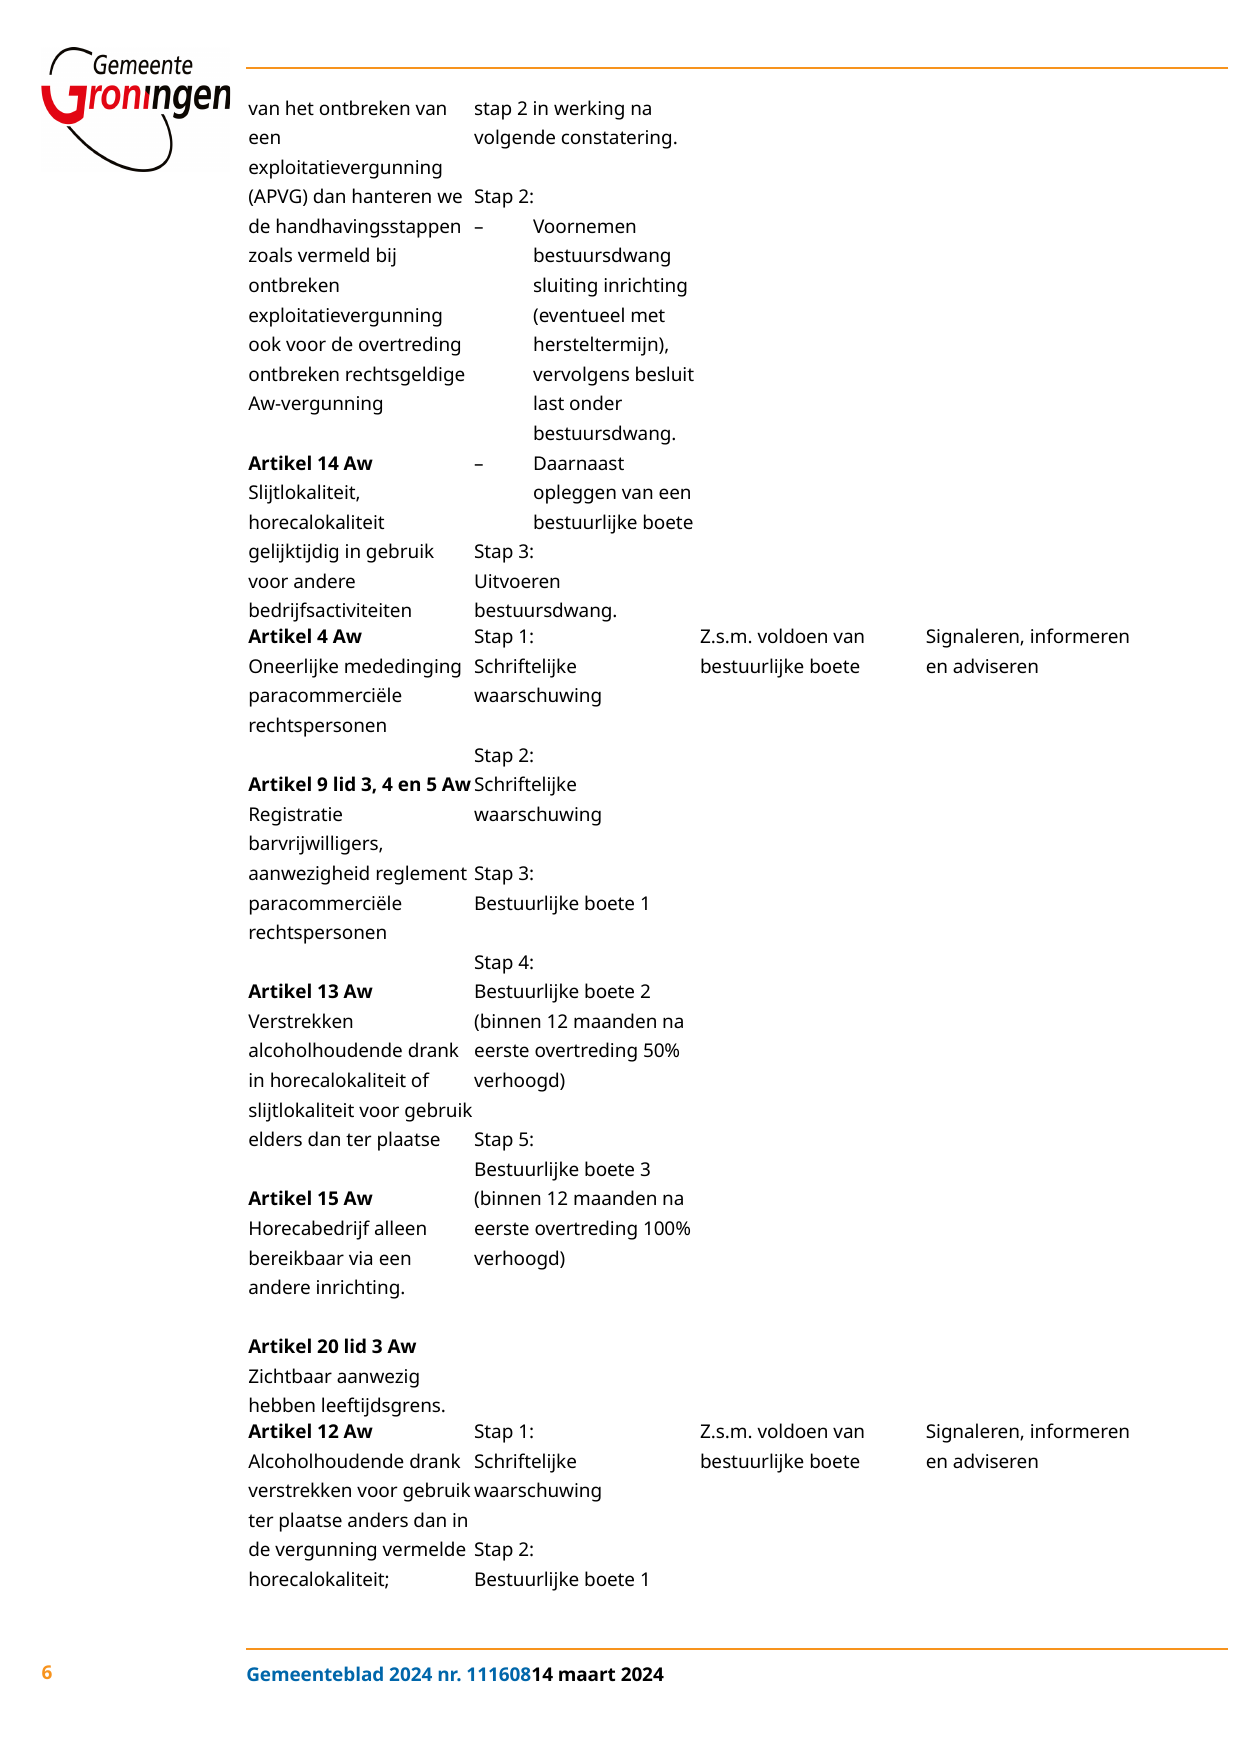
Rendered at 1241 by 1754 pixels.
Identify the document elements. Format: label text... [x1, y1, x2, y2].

table_cell Artikel 4 Aw Oneerlijke mededinging paracommerciële rechtspersonen Artikel 9 lid 3, 4 en 5 Aw Registratie barvrijwilligers, aanwezigheid reglement paracommerciële rechtspersonen Artikel 13 Aw Verstrekken alcoholhoudende drank in horecalokaliteit of slijtlokaliteit voor gebruik elders dan ter plaatse Artikel 15 Aw Horecabedrijf alleen bereikbaar via een andere inrichting. Artikel 20 lid 3 Aw Zichtbaar aanwezig hebben leeftijdsgrens. [248, 624, 474, 1418]
table_cell Z.s.m. voldoen van bestuurlijke boete [700, 624, 926, 1418]
table_cell Z.s.m. voldoen van bestuurlijke boete [700, 1418, 926, 1592]
table_cell van het ontbreken van een exploitatievergunning (APVG) dan hanteren we de handhavingsstappen zoals vermeld bij ontbreken exploitatievergunning ook voor de overtreding ontbreken rechtsgeldige Aw-vergunning Artikel 14 Aw Slijtlokaliteit, horecalokaliteit gelijktijdig in gebruik voor andere bedrijfsactiviteiten [248, 95, 474, 623]
table_cell stap 2 in werking na volgende constatering. Stap 2: Voornemen bestuursdwang sluiting inrichting (eventueel met hersteltermijn), vervolgens besluit last onder bestuursdwang. Daarnaast opleggen van een bestuurlijke boete Stap 3: Uitvoeren bestuursdwang. [474, 95, 700, 623]
table_cell [700, 95, 926, 623]
table_cell Artikel 12 Aw Alcoholhoudende drank verstrekken voor gebruik ter plaatse anders dan in de vergunning vermelde horecalokaliteit; [248, 1418, 474, 1592]
table_cell [926, 95, 1152, 623]
table_cell Signaleren, informeren en adviseren [926, 1418, 1152, 1592]
table_cell Stap 1: Schriftelijke waarschuwing Stap 2: Bestuurlijke boete 1 [474, 1418, 700, 1592]
picture [41, 47, 231, 172]
table_cell Stap 1: Schriftelijke waarschuwing Stap 2: Schriftelijke waarschuwing Stap 3: Bestuurlijke boete 1 Stap 4: Bestuurlijke boete 2 (binnen 12 maanden na eerste overtreding 50% verhoogd) Stap 5: Bestuurlijke boete 3 (binnen 12 maanden na eerste overtreding 100% verhoogd) [474, 624, 700, 1418]
table_cell Signaleren, informeren en adviseren [926, 624, 1152, 1418]
